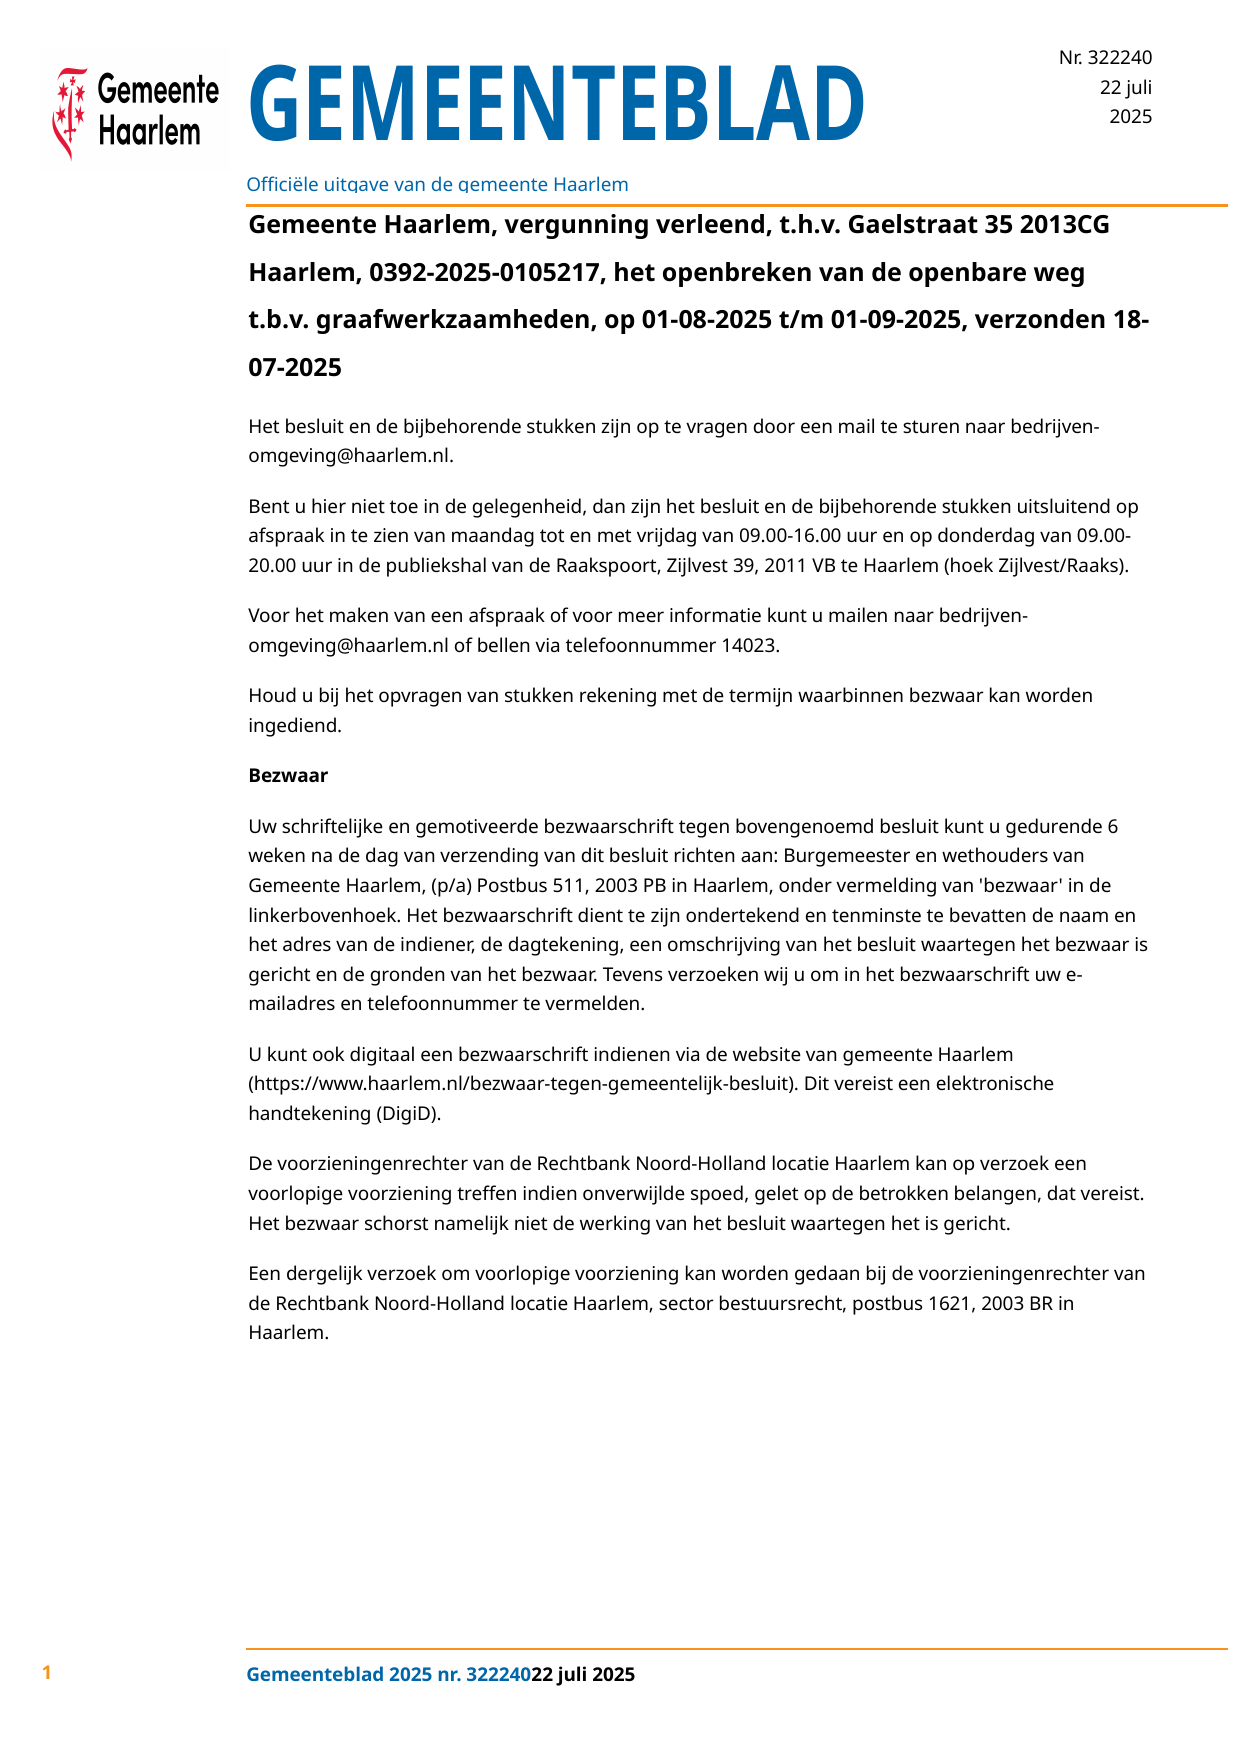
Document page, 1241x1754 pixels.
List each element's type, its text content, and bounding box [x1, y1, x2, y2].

text Het besluit en de bijbehorende stukken zijn op te vragen door een mail te sturen naar bedrijven-omgeving@haarlem.nl. [248, 413, 1152, 468]
picture [41, 47, 231, 172]
text Een dergelijk verzoek om voorlopige voorziening kan worden gedaan bij de voorzieningenrechter van de Rechtbank Noord-Holland locatie Haarlem, sector bestuursrecht, postbus 1621, 2003 BR in Haarlem. [248, 1260, 1152, 1345]
text Voor het maken van een afspraak of voor meer informatie kunt u mailen naar bedrijven-omgeving@haarlem.nl of bellen via telefoonnummer 14023. [248, 603, 1152, 658]
text U kunt ook digitaal een bezwaarschrift indienen via de website van gemeente Haarlem (https://www.haarlem.nl/bezwaar-tegen-gemeentelijk-besluit). Dit vereist een elektronische handtekening (DigiD). [248, 1041, 1152, 1126]
text Uw schriftelijke en gemotiveerde bezwaarschrift tegen bovengenoemd besluit kunt u gedurende 6 weken na de dag van verzending van dit besluit richten aan: Burgemeester en wethouders van Gemeente Haarlem, (p/a) Postbus 511, 2003 PB in Haarlem, onder vermelding van 'bezwaar' in de linkerbovenhoek. Het bezwaarschrift dient te zijn ondertekend en tenminste te bevatten de naam en het adres van de indiener, de dagtekening, een omschrijving van het besluit waartegen het bezwaar is gericht en de gronden van het bezwaar. Tevens verzoeken wij u om in het bezwaarschrift uw e-mailadres en telefoonnummer te vermelden. [248, 813, 1152, 1016]
text Bezwaar [248, 763, 1152, 788]
text Bent u hier niet toe in de gelegenheid, dan zijn het besluit en de bijbehorende stukken uitsluitend op afspraak in te zien van maandag tot en met vrijdag van 09.00-16.00 uur en op donderdag van 09.00-20.00 uur in de publiekshal van de Raakspoort, Zijlvest 39, 2011 VB te Haarlem (hoek Zijlvest/Raaks). [248, 493, 1152, 578]
text Gemeente Haarlem, vergunning verleend, t.h.v. Gaelstraat 35 2013CG Haarlem, 0392-2025-0105217, het openbreken van de openbare weg t.b.v. graafwerkzaamheden, op 01-08-2025 t/m 01-09-2025, verzonden 18-07-2025 [248, 207, 1152, 384]
text De voorzieningenrechter van de Rechtbank Noord-Holland locatie Haarlem kan op verzoek een voorlopige voorziening treffen indien onverwijlde spoed, gelet op de betrokken belangen, dat vereist. Het bezwaar schorst namelijk niet de werking van het besluit waartegen het is gericht. [248, 1151, 1152, 1236]
text Houd u bij het opvragen van stukken rekening met de termijn waarbinnen bezwaar kan worden ingediend. [248, 683, 1152, 738]
